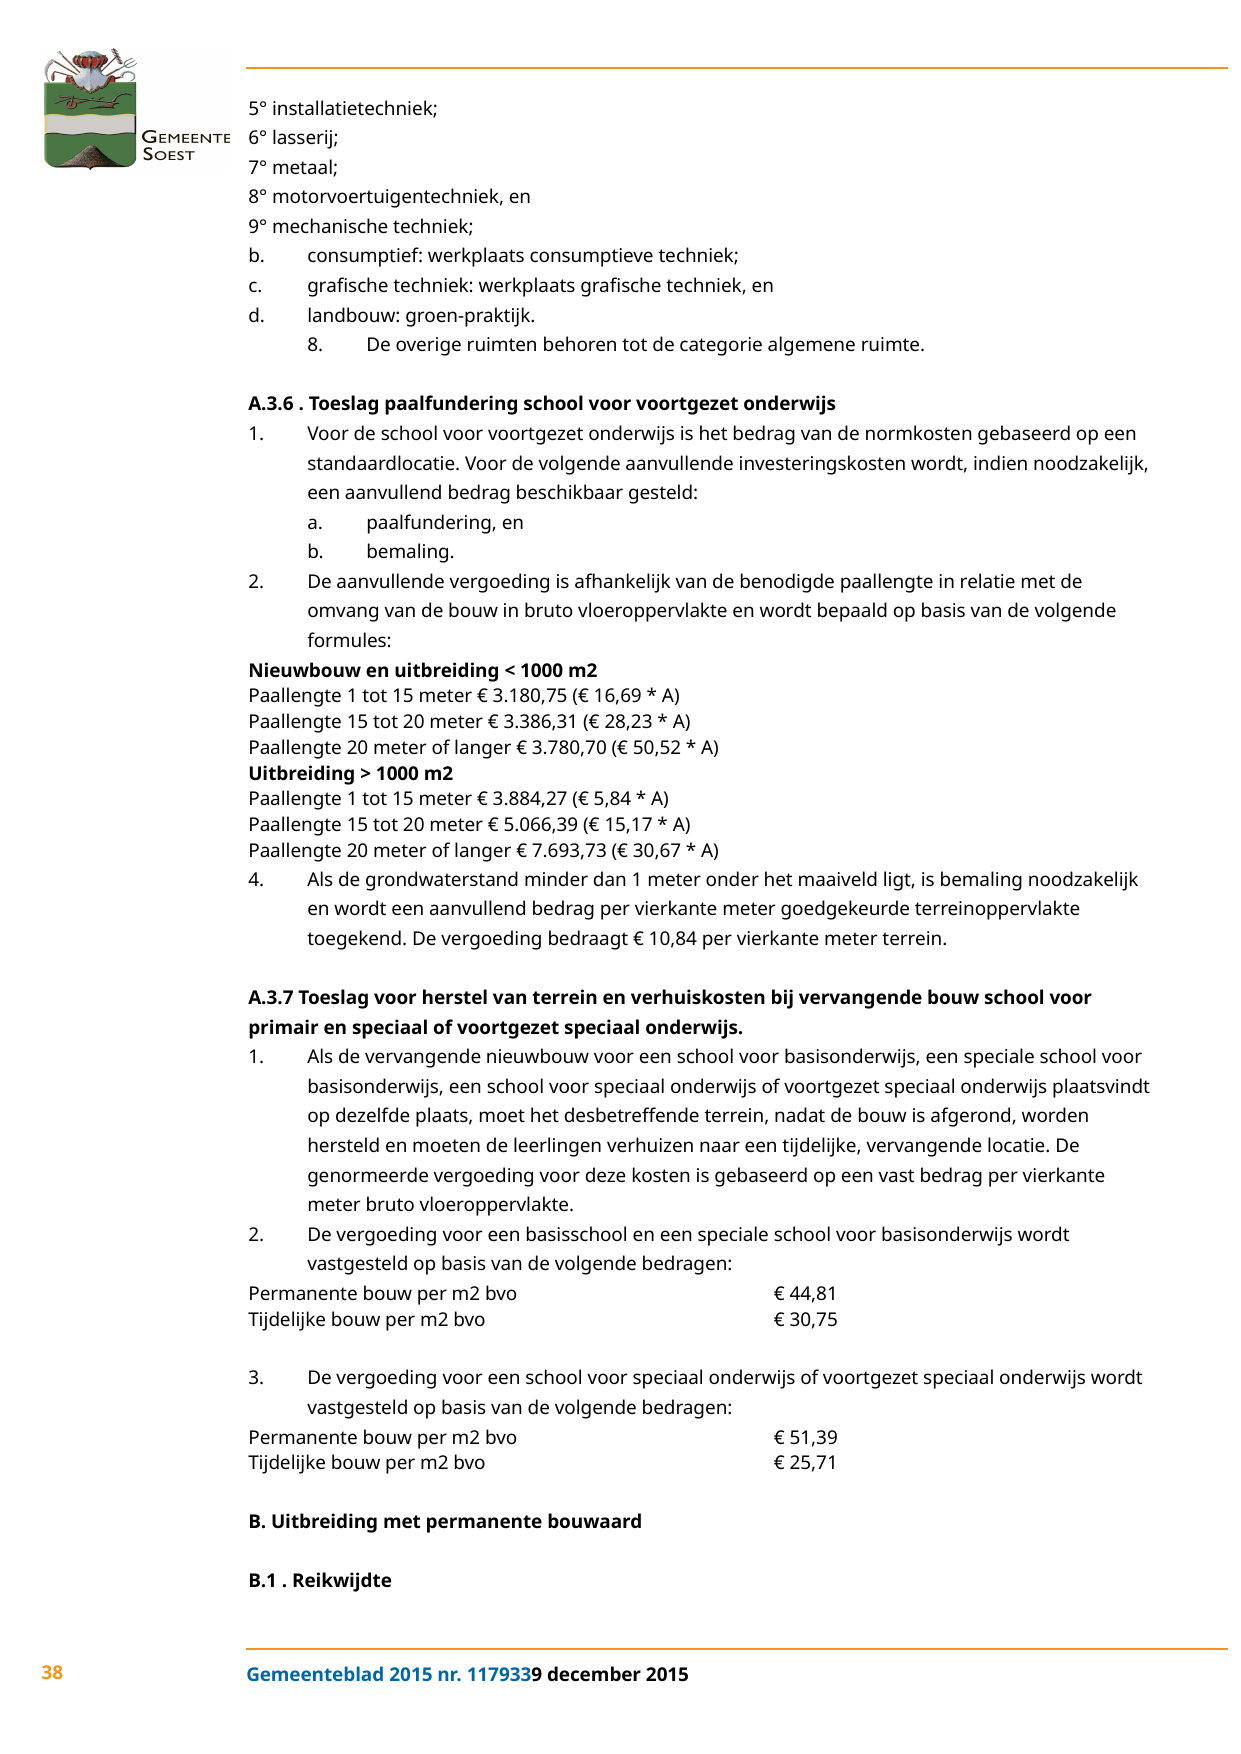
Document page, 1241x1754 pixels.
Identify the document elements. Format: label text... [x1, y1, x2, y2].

text 6° lasserij; [248, 124, 1152, 150]
table_cell Uitbreiding > 1000 m2 [248, 760, 1152, 786]
list De vergoeding voor een basisschool en een speciale school voor basisonderwijs wordt vastgesteld op basis van de volgende bedragen: [248, 1221, 1152, 1276]
table_header Nieuwbouw en uitbreiding < 1000 m2 [248, 657, 1152, 683]
list bemaling. [307, 538, 1152, 564]
list grafische techniek: werkplaats grafische techniek, en [248, 272, 1152, 298]
table_cell Tijdelijke bouw per m2 bvo [248, 1450, 774, 1475]
text A.3.7 Toeslag voor herstel van terrein en verhuiskosten bij vervangende bouw school voor primair en speciaal of voortgezet speciaal onderwijs. [248, 984, 1152, 1040]
list Als de grondwaterstand minder dan 1 meter onder het maaiveld ligt, is bemaling noodzakelijk en wordt een aanvullend bedrag per vierkante meter goedgekeurde terreinoppervlakte toegekend. De vergoeding bedraagt € 10,84 per vierkante meter terrein. [248, 866, 1152, 951]
table_header € 51,39 [774, 1424, 1152, 1449]
table_header Permanente bouw per m2 bvo [248, 1280, 774, 1306]
table_cell Paallengte 1 tot 15 meter € 3.180,75 (€ 16,69 * A) [248, 683, 1152, 708]
list paalfundering, en [307, 509, 1152, 535]
list De aanvullende vergoeding is afhankelijk van de benodigde paallengte in relatie met de omvang van de bouw in bruto vloeroppervlakte en wordt bepaald op basis van de volgende formules: [248, 568, 1152, 653]
text B. Uitbreiding met permanente bouwaard [248, 1508, 1152, 1534]
table_cell Paallengte 15 tot 20 meter € 5.066,39 (€ 15,17 * A) [248, 811, 1152, 837]
table_header Permanente bouw per m2 bvo [248, 1424, 774, 1449]
text B.1 . Reikwijdte [248, 1567, 1152, 1593]
table_cell Paallengte 20 meter of langer € 3.780,70 (€ 50,52 * A) [248, 734, 1152, 760]
text A.3.6 . Toeslag paalfundering school voor voortgezet onderwijs [248, 391, 1152, 416]
text 8° motorvoertuigentechniek, en [248, 183, 1152, 209]
table_cell Paallengte 1 tot 15 meter € 3.884,27 (€ 5,84 * A) [248, 786, 1152, 811]
table_header € 44,81 [774, 1280, 1152, 1306]
table_cell Paallengte 20 meter of langer € 7.693,73 (€ 30,67 * A) [248, 837, 1152, 863]
text 9° mechanische techniek; [248, 213, 1152, 239]
text 5° installatietechniek; [248, 95, 1152, 121]
table_cell € 30,75 [774, 1306, 1152, 1332]
table_cell Paallengte 15 tot 20 meter € 3.386,31 (€ 28,23 * A) [248, 709, 1152, 734]
table_cell Tijdelijke bouw per m2 bvo [248, 1306, 774, 1332]
table_cell € 25,71 [774, 1450, 1152, 1475]
list Als de vervangende nieuwbouw voor een school voor basisonderwijs, een speciale school voor basisonderwijs, een school voor speciaal onderwijs of voortgezet speciaal onderwijs plaatsvindt op dezelfde plaats, moet het desbetreffende terrein, nadat de bouw is afgerond, worden hersteld en moeten de leerlingen verhuizen naar een tijdelijke, vervangende locatie. De genormeerde vergoeding voor deze kosten is gebaseerd op een vast bedrag per vierkante meter bruto vloeroppervlakte. [248, 1043, 1152, 1217]
list De vergoeding voor een school voor speciaal onderwijs of voortgezet speciaal onderwijs wordt vastgesteld op basis van de volgende bedragen: [248, 1364, 1152, 1420]
list Voor de school voor voortgezet onderwijs is het bedrag van de normkosten gebaseerd op een standaardlocatie. Voor de volgende aanvullende investeringskosten wordt, indien noodzakelijk, een aanvullend bedrag beschikbaar gesteld: [248, 420, 1152, 505]
picture [41, 47, 231, 172]
list De overige ruimten behoren tot de categorie algemene ruimte. [307, 331, 1152, 357]
text 7° metaal; [248, 154, 1152, 180]
list consumptief: werkplaats consumptieve techniek; [248, 243, 1152, 268]
list landbouw: groen-praktijk. [248, 302, 1152, 328]
